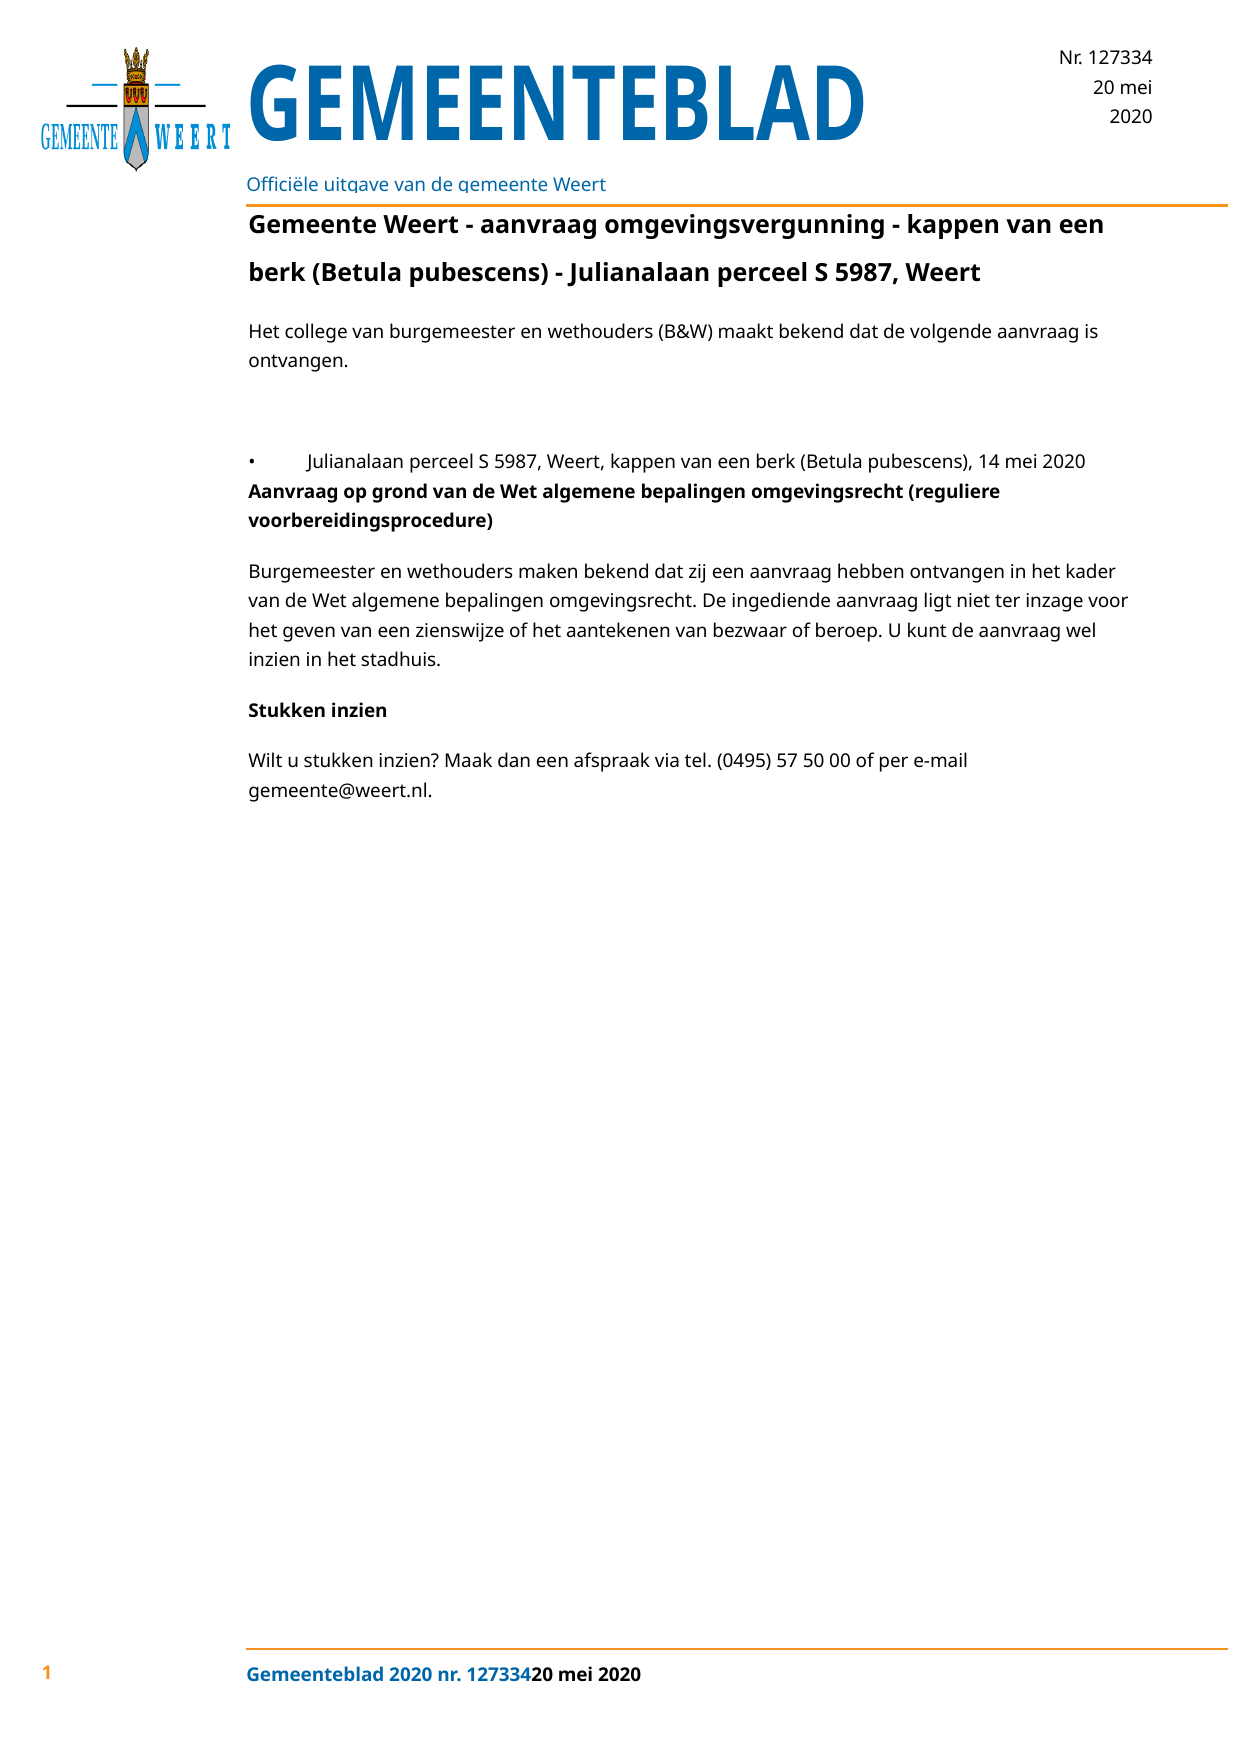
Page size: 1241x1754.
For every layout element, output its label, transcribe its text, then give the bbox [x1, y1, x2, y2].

text Aanvraag op grond van de Wet algemene bepalingen omgevingsrecht (reguliere voorbereidingsprocedure) [248, 478, 1152, 533]
picture [41, 47, 231, 172]
text Burgemeester en wethouders maken bekend dat zij een aanvraag hebben ontvangen in het kader van de Wet algemene bepalingen omgevingsrecht. De ingediende aanvraag ligt niet ter inzage voor het geven van een zienswijze of het aantekenen van bezwaar of beroep. U kunt de aanvraag wel inzien in het stadhuis. [248, 558, 1152, 672]
list Julianalaan perceel S 5987, Weert, kappen van een berk (Betula pubescens), 14 mei 2020 [248, 448, 1152, 474]
text Gemeente Weert - aanvraag omgevingsvergunning - kappen van een berk (Betula pubescens) - Julianalaan perceel S 5987, Weert [248, 207, 1152, 288]
text Wilt u stukken inzien? Maak dan een afspraak via tel. (0495) 57 50 00 of per e-mail gemeente@weert.nl. [248, 747, 1152, 803]
text Het college van burgemeester en wethouders (B&W) maakt bekend dat de volgende aanvraag is ontvangen. [248, 318, 1152, 373]
text Stukken inzien [248, 697, 1152, 723]
